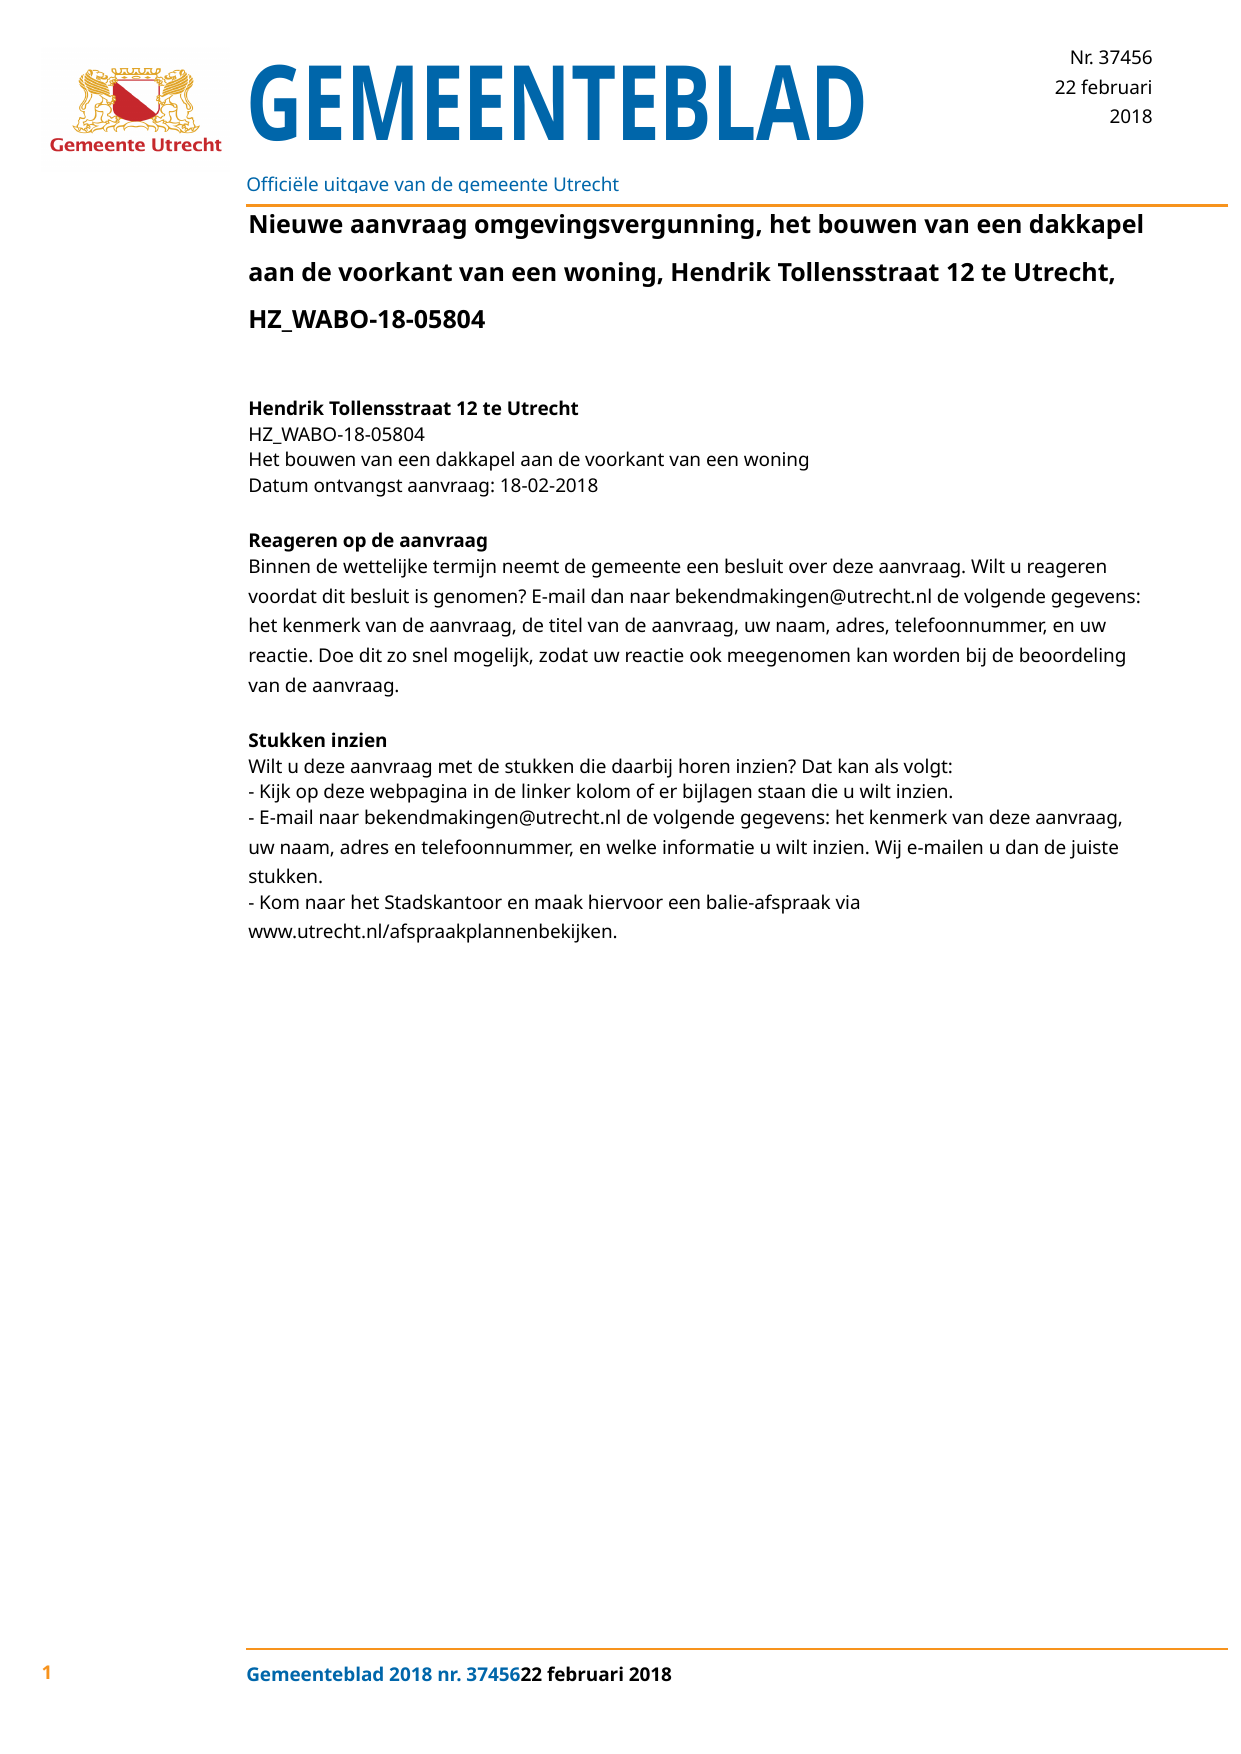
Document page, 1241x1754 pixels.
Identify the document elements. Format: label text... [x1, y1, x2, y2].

table_cell Wilt u deze aanvraag met de stukken die daarbij horen inzien? Dat kan als volgt: [248, 753, 1152, 778]
table_cell Reageren op de aanvraag [248, 528, 1152, 553]
picture [41, 47, 231, 172]
table_cell Binnen de wettelijke termijn neemt de gemeente een besluit over deze aanvraag. Wilt u reageren voordat dit besluit is genomen? E-mail dan naar bekendmakingen@utrecht.nl de volgende gegevens: het kenmerk van de aanvraag, de titel van de aanvraag, uw naam, adres, telefoonnummer, en uw reactie. Doe dit zo snel mogelijk, zodat uw reactie ook meegenomen kan worden bij de beoordeling van de aanvraag. [248, 554, 1152, 727]
table_cell Datum ontvangst aanvraag: 18-02-2018 [248, 473, 1152, 528]
table_cell - Kom naar het Stadskantoor en maak hiervoor een balie-afspraak via www.utrecht.nl/afspraakplannenbekijken. [248, 889, 1152, 944]
table_cell Stukken inzien [248, 727, 1152, 753]
text Nieuwe aanvraag omgevingsvergunning, het bouwen van een dakkapel aan de voorkant van een woning, Hendrik Tollensstraat 12 te Utrecht, HZ_WABO-18-05804 [248, 207, 1152, 336]
table_cell Het bouwen van een dakkapel aan de voorkant van een woning [248, 447, 1152, 472]
table_header Hendrik Tollensstraat 12 te Utrecht [248, 395, 1152, 421]
table_cell - E-mail naar bekendmakingen@utrecht.nl de volgende gegevens: het kenmerk van deze aanvraag, uw naam, adres en telefoonnummer, en welke informatie u wilt inzien. Wij e-mailen u dan de juiste stukken. [248, 804, 1152, 889]
table_cell HZ_WABO-18-05804 [248, 421, 1152, 447]
table_cell - Kijk op deze webpagina in de linker kolom of er bijlagen staan die u wilt inzien. [248, 779, 1152, 804]
